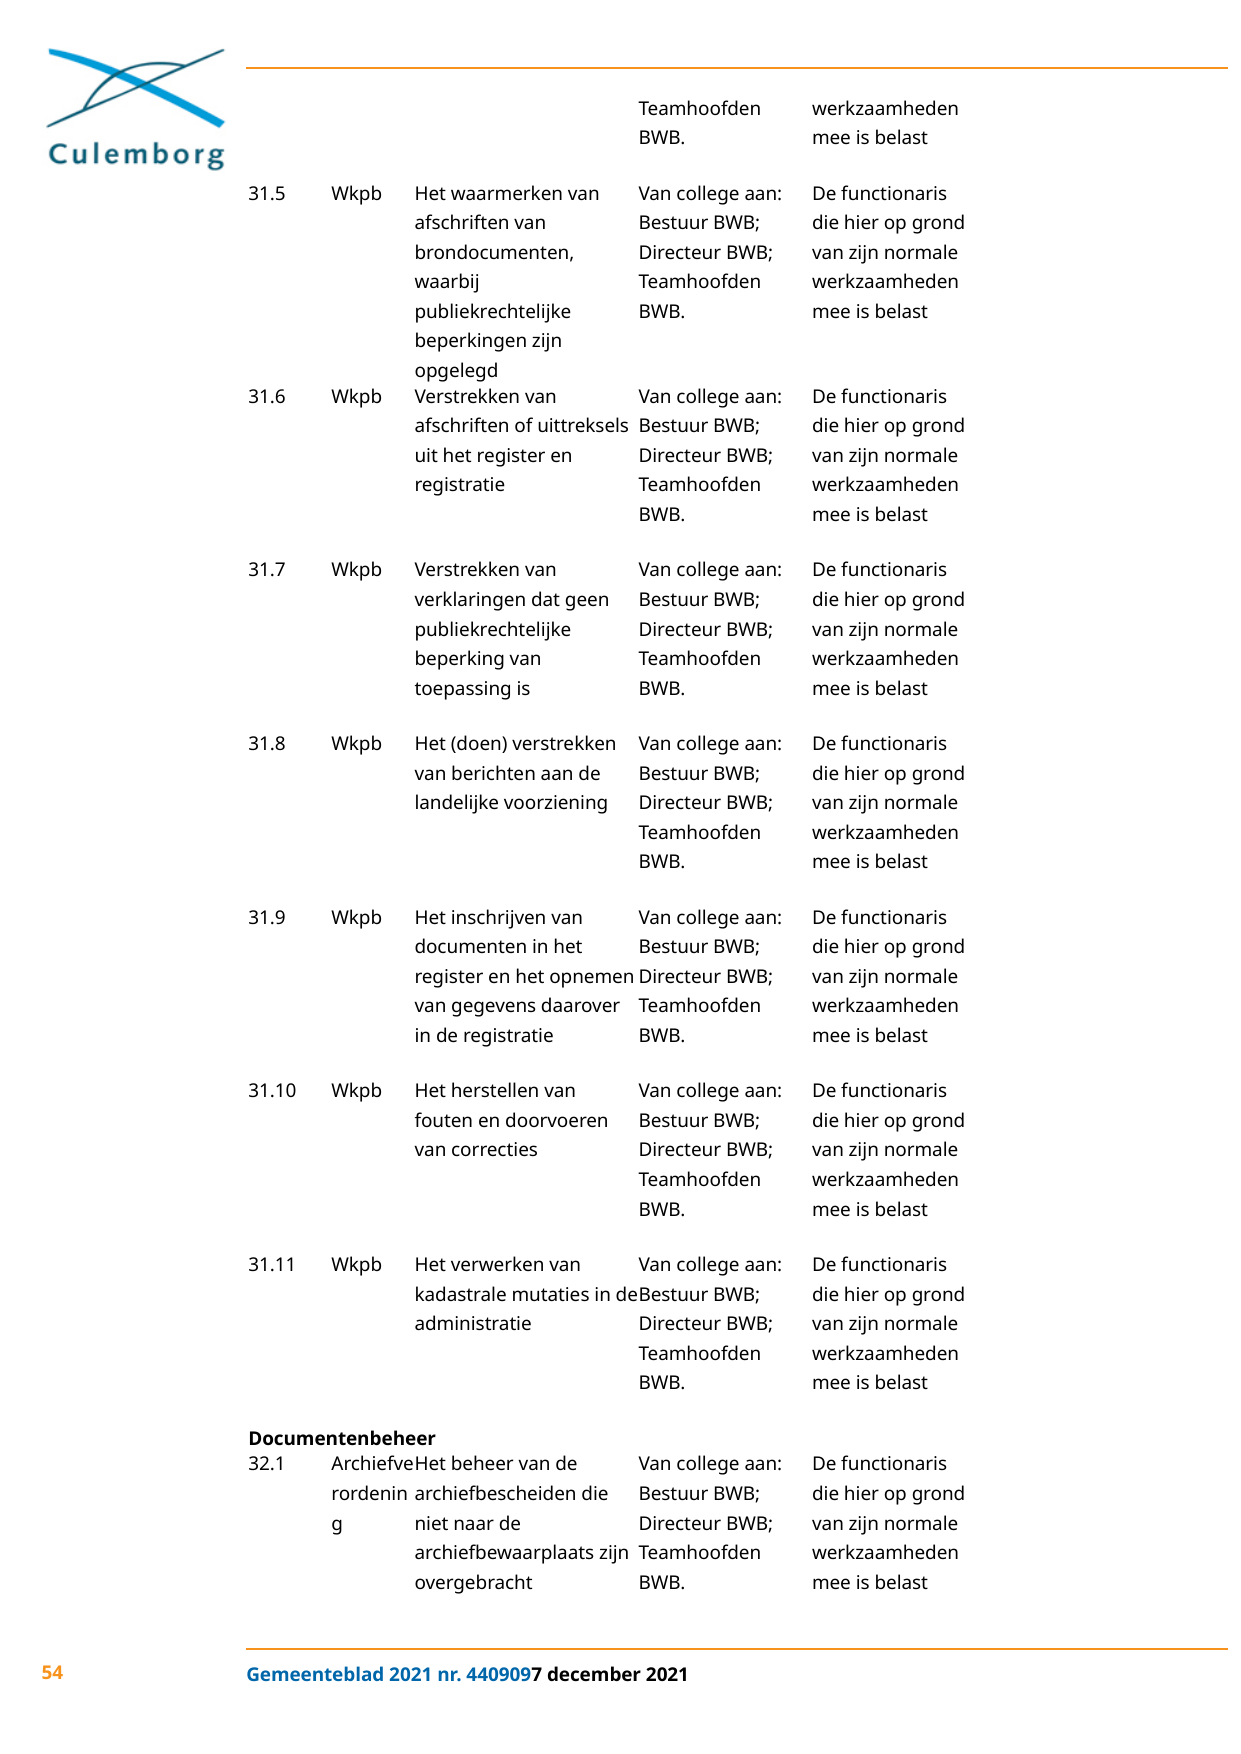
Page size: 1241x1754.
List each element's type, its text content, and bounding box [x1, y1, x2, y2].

table_cell 31.8 [248, 730, 331, 904]
table_cell Archiefverordening [331, 1451, 414, 1594]
table_cell De functionaris die hier op grond van zijn normale werkzaamheden mee is belast [812, 1451, 978, 1594]
table_cell Wkpb [331, 1251, 414, 1425]
table_cell De functionaris die hier op grond van zijn normale werkzaamheden mee is belast [812, 383, 978, 557]
table_cell [331, 95, 414, 180]
table_cell [978, 1451, 1152, 1594]
table_cell werkzaamheden mee is belast [812, 95, 978, 180]
picture [41, 47, 231, 172]
table_cell De functionaris die hier op grond van zijn normale werkzaamheden mee is belast [812, 1251, 978, 1425]
table_cell [414, 95, 638, 180]
table_cell [978, 180, 1152, 383]
table_cell Van college aan: Bestuur BWB; Directeur BWB; Teamhoofden BWB. [638, 1251, 812, 1425]
table_cell [978, 904, 1152, 1077]
table_cell 31.5 [248, 180, 331, 383]
table_cell Wkpb [331, 904, 414, 1077]
table_cell Van college aan: Bestuur BWB; Directeur BWB; Teamhoofden BWB. [638, 557, 812, 730]
table_cell De functionaris die hier op grond van zijn normale werkzaamheden mee is belast [812, 557, 978, 730]
table_cell Wkpb [331, 180, 414, 383]
table_cell De functionaris die hier op grond van zijn normale werkzaamheden mee is belast [812, 904, 978, 1077]
table_cell 31.11 [248, 1251, 331, 1425]
table_cell Het verwerken van kadastrale mutaties in de administratie [414, 1251, 638, 1425]
table_cell Het (doen) verstrekken van berichten aan de landelijke voorziening [414, 730, 638, 904]
table_cell [978, 95, 1152, 180]
table_cell Van college aan: Bestuur BWB; Directeur BWB; Teamhoofden BWB. [638, 1451, 812, 1594]
table_cell Wkpb [331, 557, 414, 730]
table_cell Van college aan: Bestuur BWB; Directeur BWB; Teamhoofden BWB. [638, 180, 812, 383]
table_cell Verstrekken van afschriften of uittreksels uit het register en registratie [414, 383, 638, 557]
table_cell De functionaris die hier op grond van zijn normale werkzaamheden mee is belast [812, 730, 978, 904]
table_cell [978, 1078, 1152, 1251]
table_cell Het inschrijven van documenten in het register en het opnemen van gegevens daarover in de registratie [414, 904, 638, 1077]
table_cell Van college aan: Bestuur BWB; Directeur BWB; Teamhoofden BWB. [638, 1078, 812, 1251]
table_cell De functionaris die hier op grond van zijn normale werkzaamheden mee is belast [812, 1078, 978, 1251]
table_cell [978, 557, 1152, 730]
table_cell Wkpb [331, 730, 414, 904]
table_cell Van college aan: Bestuur BWB; Directeur BWB; Teamhoofden BWB. [638, 730, 812, 904]
table_cell Wkpb [331, 383, 414, 557]
table_cell Wkpb [331, 1078, 414, 1251]
table_cell 31.9 [248, 904, 331, 1077]
table_cell Het waarmerken van afschriften van brondocumenten, waarbij publiekrechtelijke beperkingen zijn opgelegd [414, 180, 638, 383]
table_cell [248, 95, 331, 180]
table_cell Teamhoofden BWB. [638, 95, 812, 180]
table_cell 31.7 [248, 557, 331, 730]
table_cell 31.10 [248, 1078, 331, 1251]
table_cell Het beheer van de archiefbescheiden die niet naar de archiefbewaarplaats zijn overgebracht [414, 1451, 638, 1594]
table_cell Het herstellen van fouten en doorvoeren van correcties [414, 1078, 638, 1251]
table_cell [978, 1251, 1152, 1425]
table_cell De functionaris die hier op grond van zijn normale werkzaamheden mee is belast [812, 180, 978, 383]
table_cell [978, 383, 1152, 557]
table_cell Verstrekken van verklaringen dat geen publiekrechtelijke beperking van toepassing is [414, 557, 638, 730]
table_cell 31.6 [248, 383, 331, 557]
table_cell 32.1 [248, 1451, 331, 1594]
table_cell Documentenbeheer [248, 1425, 1152, 1451]
table_cell Van college aan: Bestuur BWB; Directeur BWB; Teamhoofden BWB. [638, 383, 812, 557]
table_cell Van college aan: Bestuur BWB; Directeur BWB; Teamhoofden BWB. [638, 904, 812, 1077]
table_cell [978, 730, 1152, 904]
